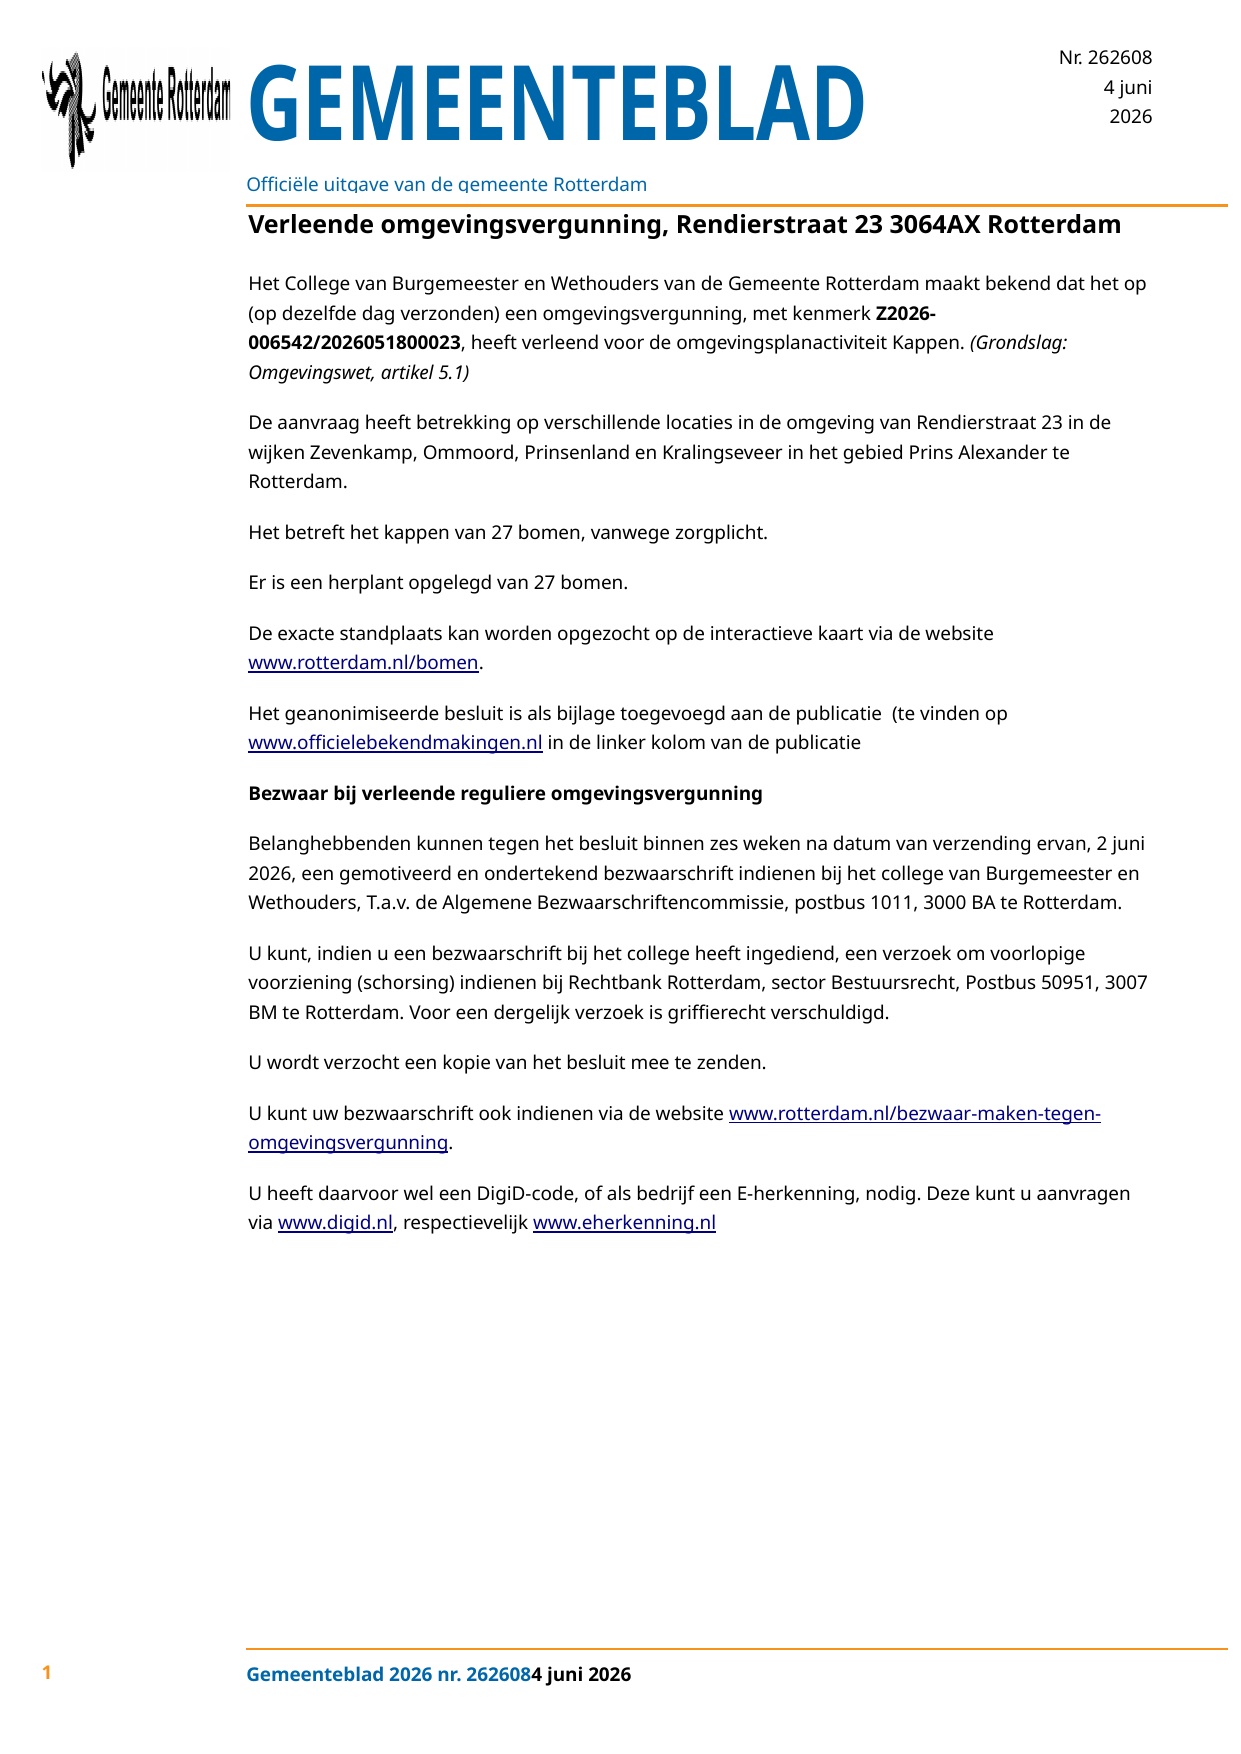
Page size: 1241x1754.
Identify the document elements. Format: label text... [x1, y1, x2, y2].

text U heeft daarvoor wel een DigiD-code, of als bedrijf een E-herkenning, nodig. Deze kunt u aanvragen via www.digid.nl, respectievelijk www.eherkenning.nl [248, 1180, 1152, 1235]
text Het College van Burgemeester en Wethouders van de Gemeente Rotterdam maakt bekend dat het op (op dezelfde dag verzonden) een omgevingsvergunning, met kenmerk Z2026-006542/2026051800023, heeft verleend voor de omgevingsplanactiviteit Kappen. (Grondslag: Omgevingswet, artikel 5.1) [248, 270, 1152, 385]
text Verleende omgevingsvergunning, Rendierstraat 23 3064AX Rotterdam [248, 207, 1152, 241]
text U wordt verzocht een kopie van het besluit mee te zenden. [248, 1049, 1152, 1075]
text U kunt, indien u een bezwaarschrift bij het college heeft ingediend, een verzoek om voorlopige voorziening (schorsing) indienen bij Rechtbank Rotterdam, sector Bestuursrecht, Postbus 50951, 3007 BM te Rotterdam. Voor een dergelijk verzoek is griffierecht verschuldigd. [248, 940, 1152, 1025]
text De aanvraag heeft betrekking op verschillende locaties in de omgeving van Rendierstraat 23 in de wijken Zevenkamp, Ommoord, Prinsenland en Kralingseveer in het gebied Prins Alexander te Rotterdam. [248, 409, 1152, 494]
text Het betreft het kappen van 27 bomen, vanwege zorgplicht. [248, 519, 1152, 545]
text Bezwaar bij verleende reguliere omgevingsvergunning [248, 780, 1152, 806]
text Er is een herplant opgelegd van 27 bomen. [248, 569, 1152, 595]
picture [41, 47, 231, 172]
text Belanghebbenden kunnen tegen het besluit binnen zes weken na datum van verzending ervan, 2 juni 2026, een gemotiveerd en ondertekend bezwaarschrift indienen bij het college van Burgemeester en Wethouders, T.a.v. de Algemene Bezwaarschriftencommissie, postbus 1011, 3000 BA te Rotterdam. [248, 830, 1152, 915]
text De exacte standplaats kan worden opgezocht op de interactieve kaart via de website www.rotterdam.nl/bomen. [248, 620, 1152, 675]
text Het geanonimiseerde besluit is als bijlage toegevoegd aan de publicatie (te vinden op www.officielebekendmakingen.nl in de linker kolom van de publicatie [248, 700, 1152, 755]
text U kunt uw bezwaarschrift ook indienen via de website www.rotterdam.nl/bezwaar-maken-tegen-omgevingsvergunning. [248, 1100, 1152, 1155]
